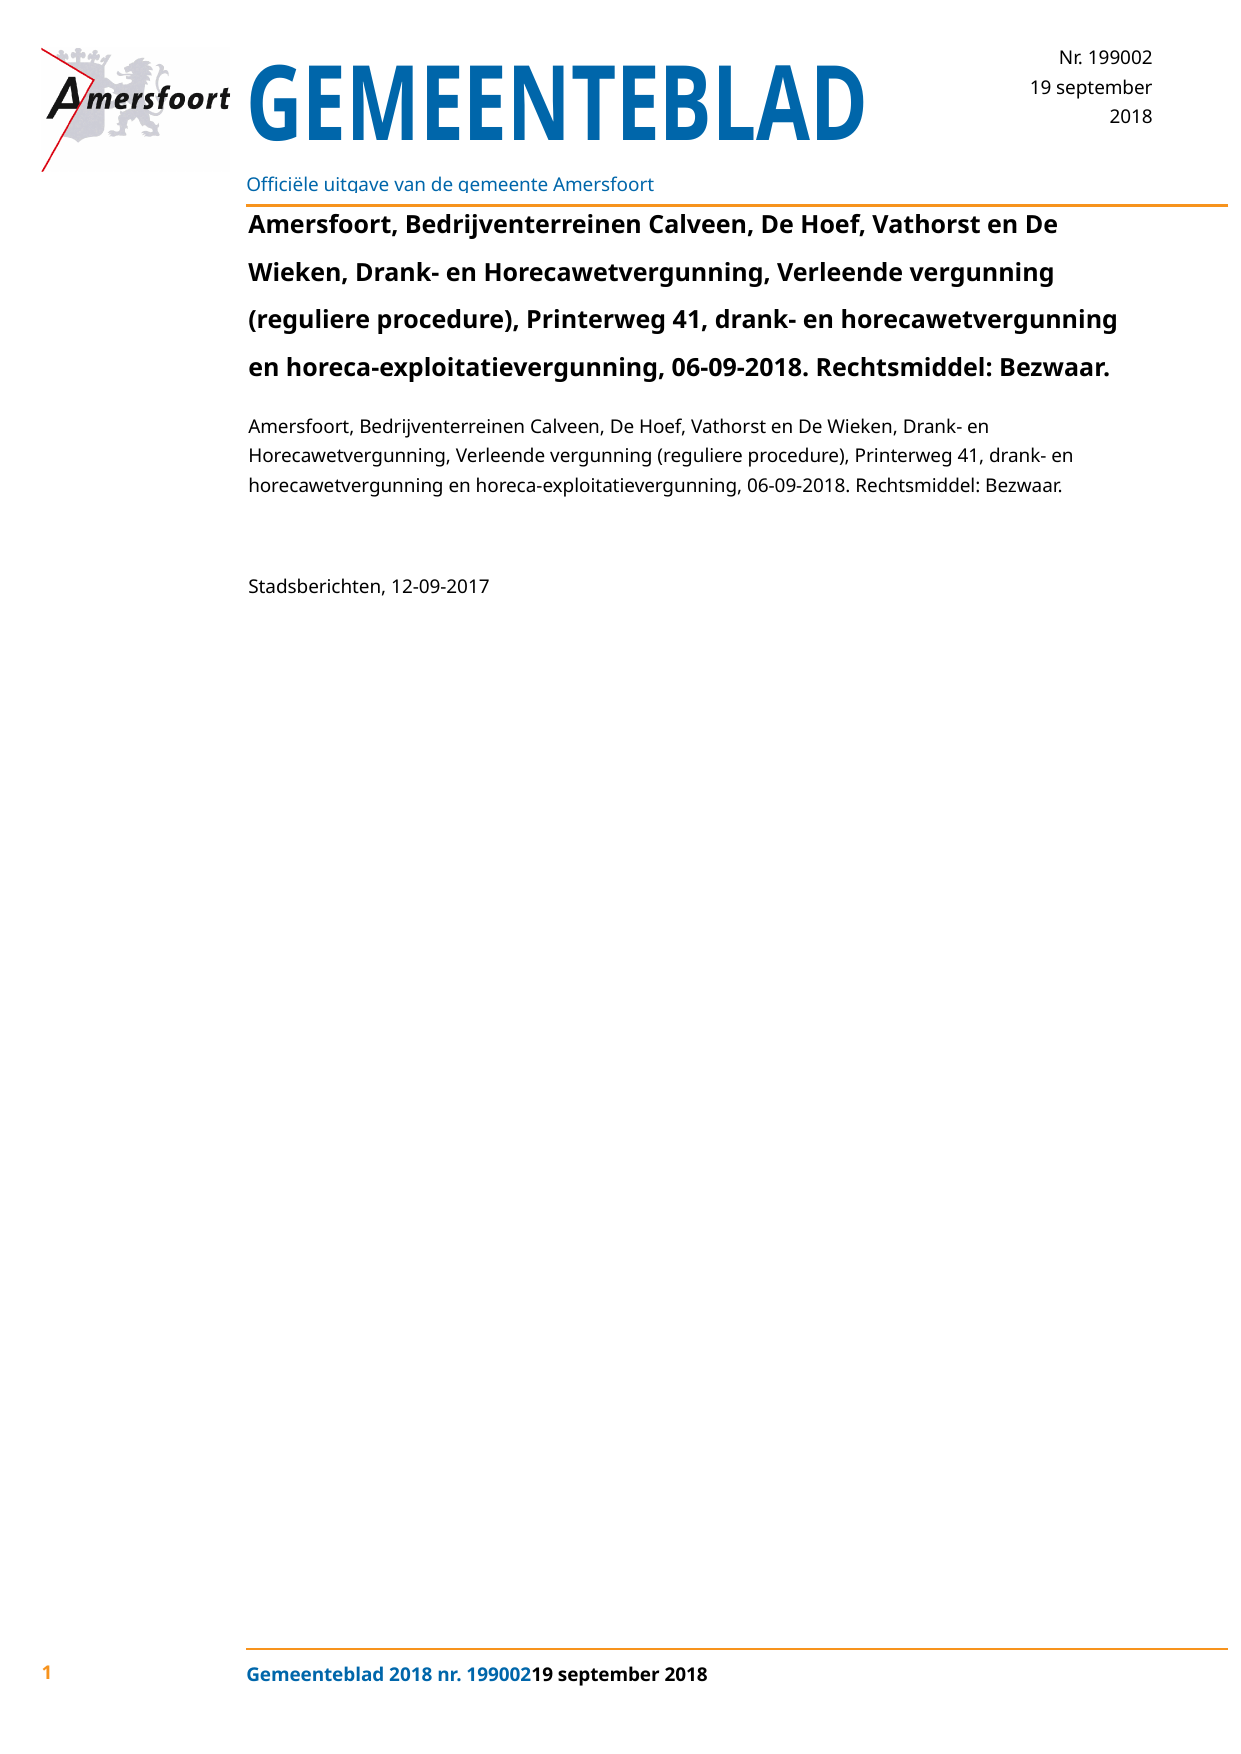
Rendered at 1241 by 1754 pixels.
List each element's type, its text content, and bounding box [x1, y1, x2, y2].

text Amersfoort, Bedrijventerreinen Calveen, De Hoef, Vathorst en De Wieken, Drank- en Horecawetvergunning, Verleende vergunning (reguliere procedure), Printerweg 41, drank- en horecawetvergunning en horeca-exploitatievergunning, 06-09-2018. Rechtsmiddel: Bezwaar. [248, 413, 1152, 498]
text Stadsberichten, 12-09-2017 [248, 573, 1152, 599]
picture [41, 47, 231, 172]
text Amersfoort, Bedrijventerreinen Calveen, De Hoef, Vathorst en De Wieken, Drank- en Horecawetvergunning, Verleende vergunning (reguliere procedure), Printerweg 41, drank- en horecawetvergunning en horeca-exploitatievergunning, 06-09-2018. Rechtsmiddel: Bezwaar. [248, 207, 1152, 384]
